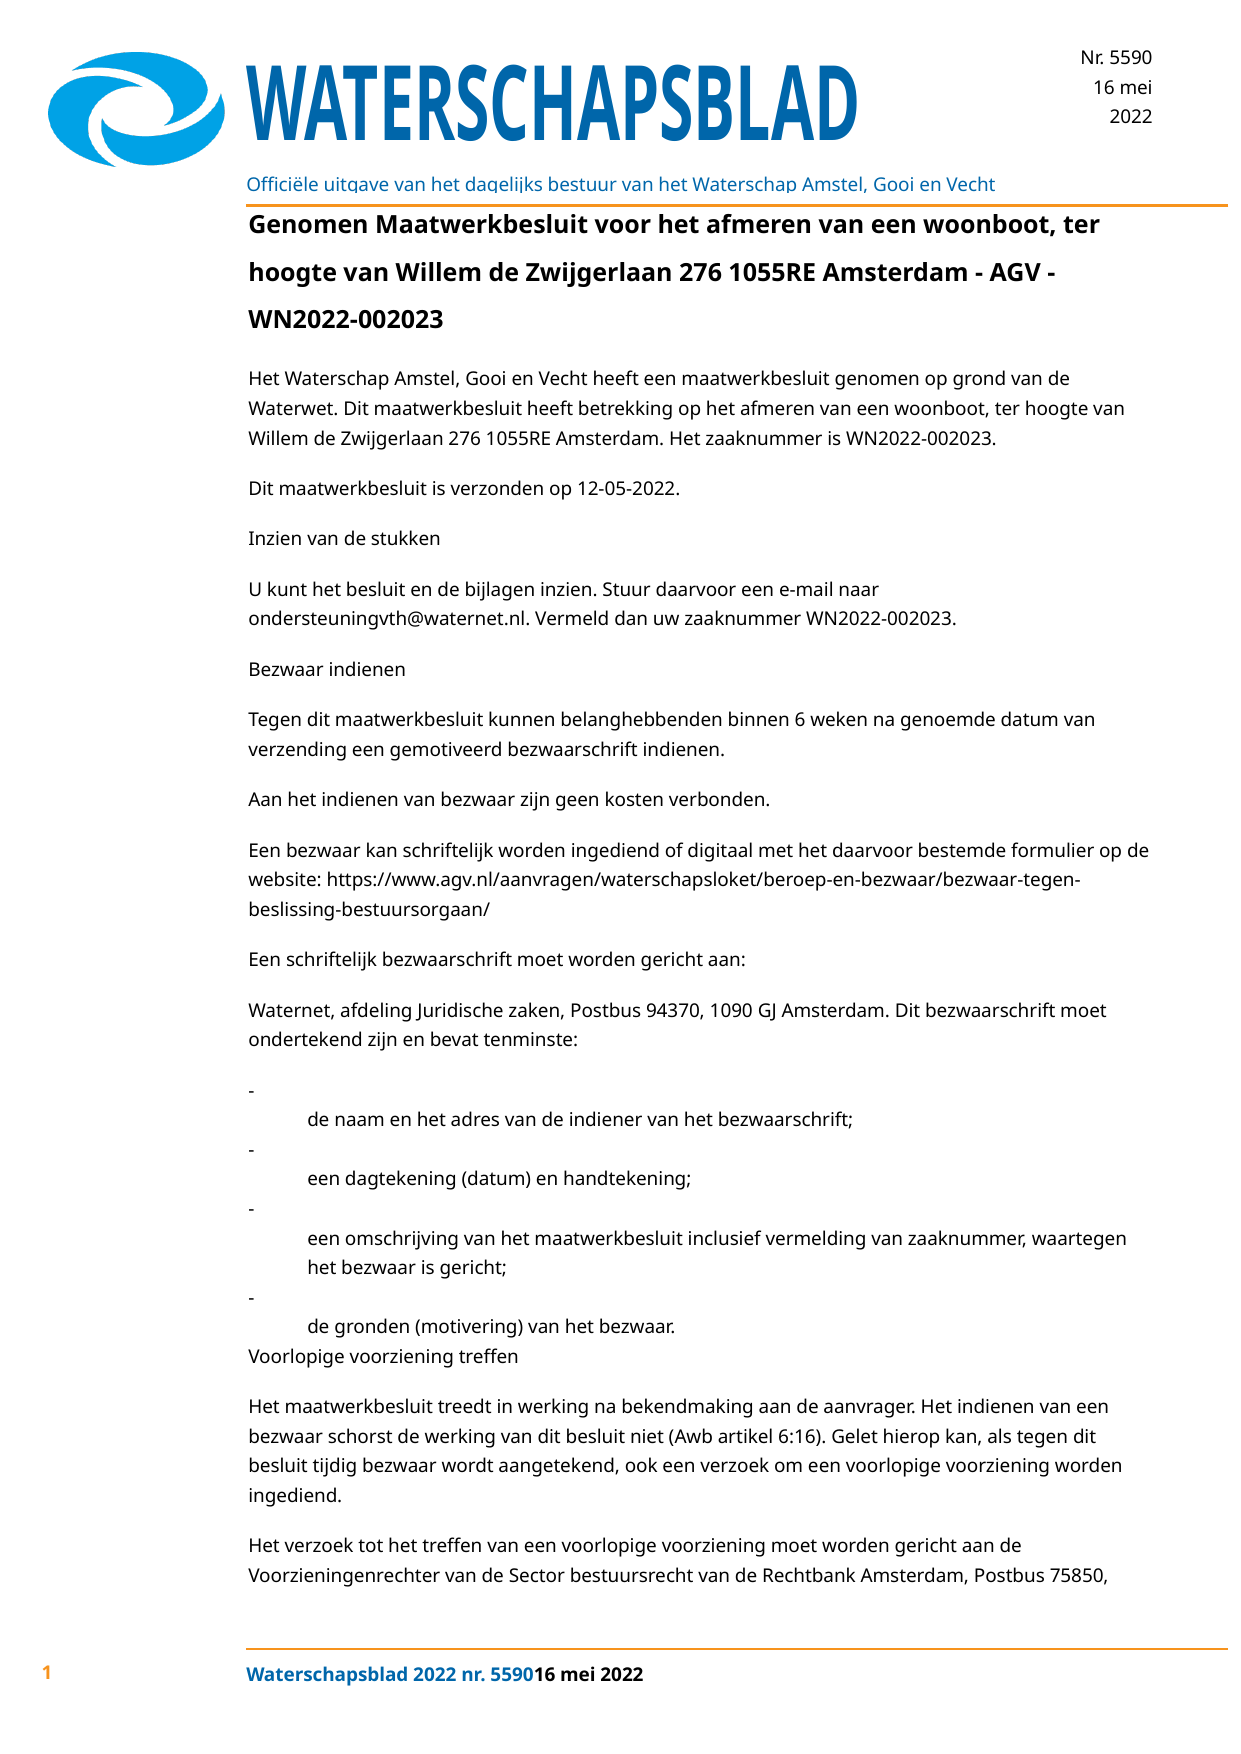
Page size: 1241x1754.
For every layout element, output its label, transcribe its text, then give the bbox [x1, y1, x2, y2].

text Dit maatwerkbesluit is verzonden op 12-05-2022. [248, 475, 1152, 501]
list een dagtekening (datum) en handtekening; [248, 1166, 1152, 1191]
text Bezwaar indienen [248, 656, 1152, 682]
text Waternet, afdeling Juridische zaken, Postbus 94370, 1090 GJ Amsterdam. Dit bezwaarschrift moet ondertekend zijn en bevat tenminste: [248, 997, 1152, 1052]
picture [41, 47, 231, 172]
text Genomen Maatwerkbesluit voor het afmeren van een woonboot, ter hoogte van Willem de Zwijgerlaan 276 1055RE Amsterdam - AGV - WN2022-002023 [248, 207, 1152, 336]
text Een schriftelijk bezwaarschrift moet worden gericht aan: [248, 946, 1152, 972]
text Voorlopige voorziening treffen [248, 1343, 1152, 1369]
text U kunt het besluit en de bijlagen inzien. Stuur daarvoor een e-mail naar ondersteuningvth@waternet.nl. Vermeld dan uw zaaknummer WN2022-002023. [248, 576, 1152, 631]
list een omschrijving van het maatwerkbesluit inclusief vermelding van zaaknummer, waartegen het bezwaar is gericht; [248, 1225, 1152, 1280]
list de gronden (motivering) van het bezwaar. [248, 1313, 1152, 1339]
text Tegen dit maatwerkbesluit kunnen belanghebbenden binnen 6 weken na genoemde datum van verzending een gemotiveerd bezwaarschrift indienen. [248, 706, 1152, 762]
text Het maatwerkbesluit treedt in werking na bekendmaking aan de aanvrager. Het indienen van een bezwaar schorst de werking van dit besluit niet (Awb artikel 6:16). Gelet hierop kan, als tegen dit besluit tijdig bezwaar wordt aangetekend, ook een verzoek om een voorlopige voorziening worden ingediend. [248, 1393, 1152, 1508]
text Het verzoek tot het treffen van een voorlopige voorziening moet worden gericht aan de Voorzieningenrechter van de Sector bestuursrecht van de Rechtbank Amsterdam, Postbus 75850, [248, 1533, 1152, 1588]
list de naam en het adres van de indiener van het bezwaarschrift; [248, 1106, 1152, 1132]
text Inzien van de stukken [248, 526, 1152, 551]
text Een bezwaar kan schriftelijk worden ingediend of digitaal met het daarvoor bestemde formulier op de website: https://www.agv.nl/aanvragen/waterschapsloket/beroep-en-bezwaar/bezwaar-tegen-beslissing-bestuursorgaan/ [248, 837, 1152, 922]
text Aan het indienen van bezwaar zijn geen kosten verbonden. [248, 786, 1152, 812]
text Het Waterschap Amstel, Gooi en Vecht heeft een maatwerkbesluit genomen op grond van de Waterwet. Dit maatwerkbesluit heeft betrekking op het afmeren van een woonboot, ter hoogte van Willem de Zwijgerlaan 276 1055RE Amsterdam. Het zaaknummer is WN2022-002023. [248, 366, 1152, 450]
